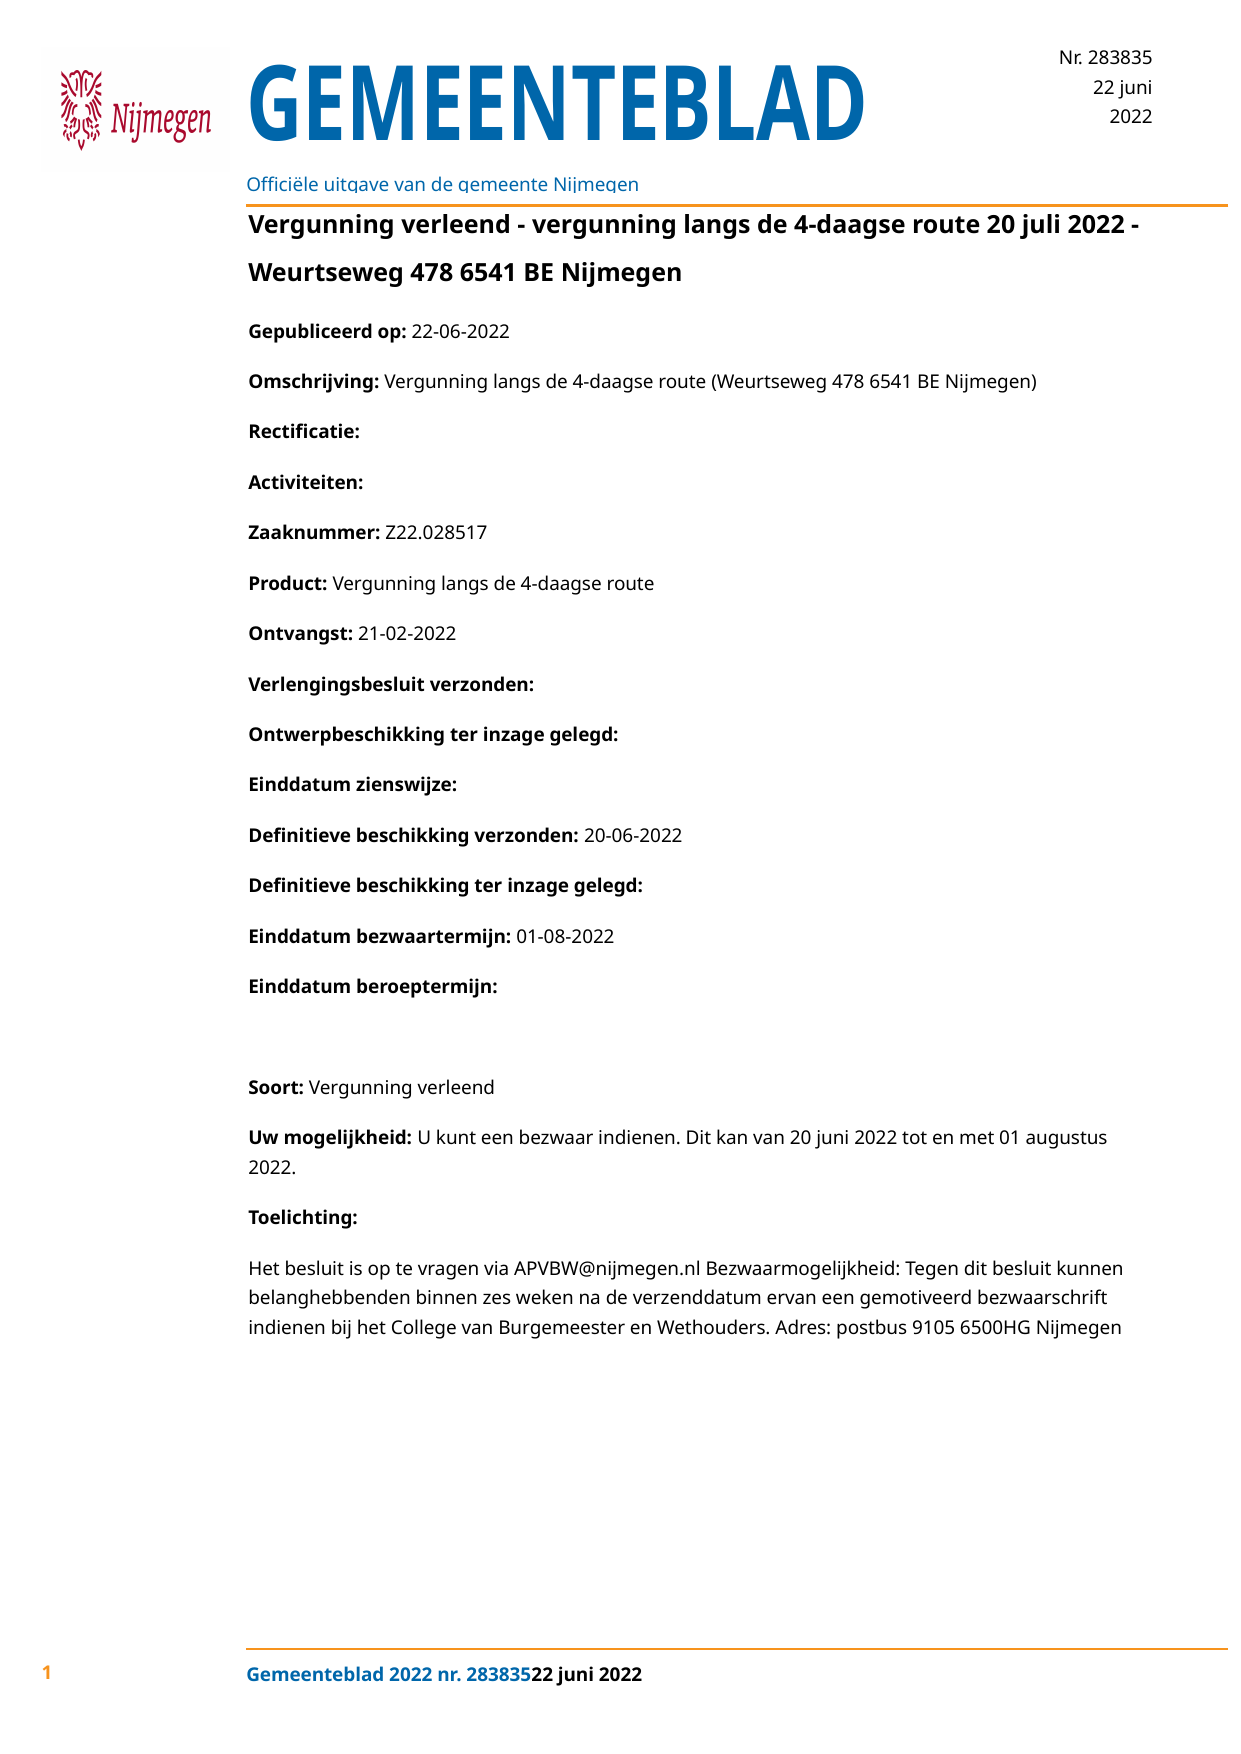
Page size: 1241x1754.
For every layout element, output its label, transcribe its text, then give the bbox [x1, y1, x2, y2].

text Ontvangst: 21-02-2022 [248, 620, 1152, 646]
text Omschrijving: Vergunning langs de 4-daagse route (Weurtseweg 478 6541 BE Nijmegen) [248, 368, 1152, 394]
text Vergunning verleend - vergunning langs de 4-daagse route 20 juli 2022 - Weurtseweg 478 6541 BE Nijmegen [248, 207, 1152, 288]
text Einddatum beroeptermijn: [248, 973, 1152, 999]
text Het besluit is op te vragen via APVBW@nijmegen.nl Bezwaarmogelijkheid: Tegen dit besluit kunnen belanghebbenden binnen zes weken na de verzenddatum ervan een gemotiveerd bezwaarschrift indienen bij het College van Burgemeester en Wethouders. Adres: postbus 9105 6500HG Nijmegen [248, 1255, 1152, 1340]
text Activiteiten: [248, 469, 1152, 495]
text Soort: Vergunning verleend [248, 1074, 1152, 1100]
text Definitieve beschikking verzonden: 20-06-2022 [248, 822, 1152, 848]
text Product: Vergunning langs de 4-daagse route [248, 570, 1152, 596]
text Definitieve beschikking ter inzage gelegd: [248, 872, 1152, 898]
text Gepubliceerd op: 22-06-2022 [248, 318, 1152, 344]
text Einddatum zienswijze: [248, 772, 1152, 797]
text Zaaknummer: Z22.028517 [248, 519, 1152, 545]
text Einddatum bezwaartermijn: 01-08-2022 [248, 923, 1152, 949]
text Rectificatie: [248, 419, 1152, 444]
text Verlengingsbesluit verzonden: [248, 671, 1152, 697]
text Uw mogelijkheid: U kunt een bezwaar indienen. Dit kan van 20 juni 2022 tot en met 01 augustus 2022. [248, 1124, 1152, 1180]
picture [41, 47, 231, 172]
text Ontwerpbeschikking ter inzage gelegd: [248, 721, 1152, 747]
text Toelichting: [248, 1204, 1152, 1230]
